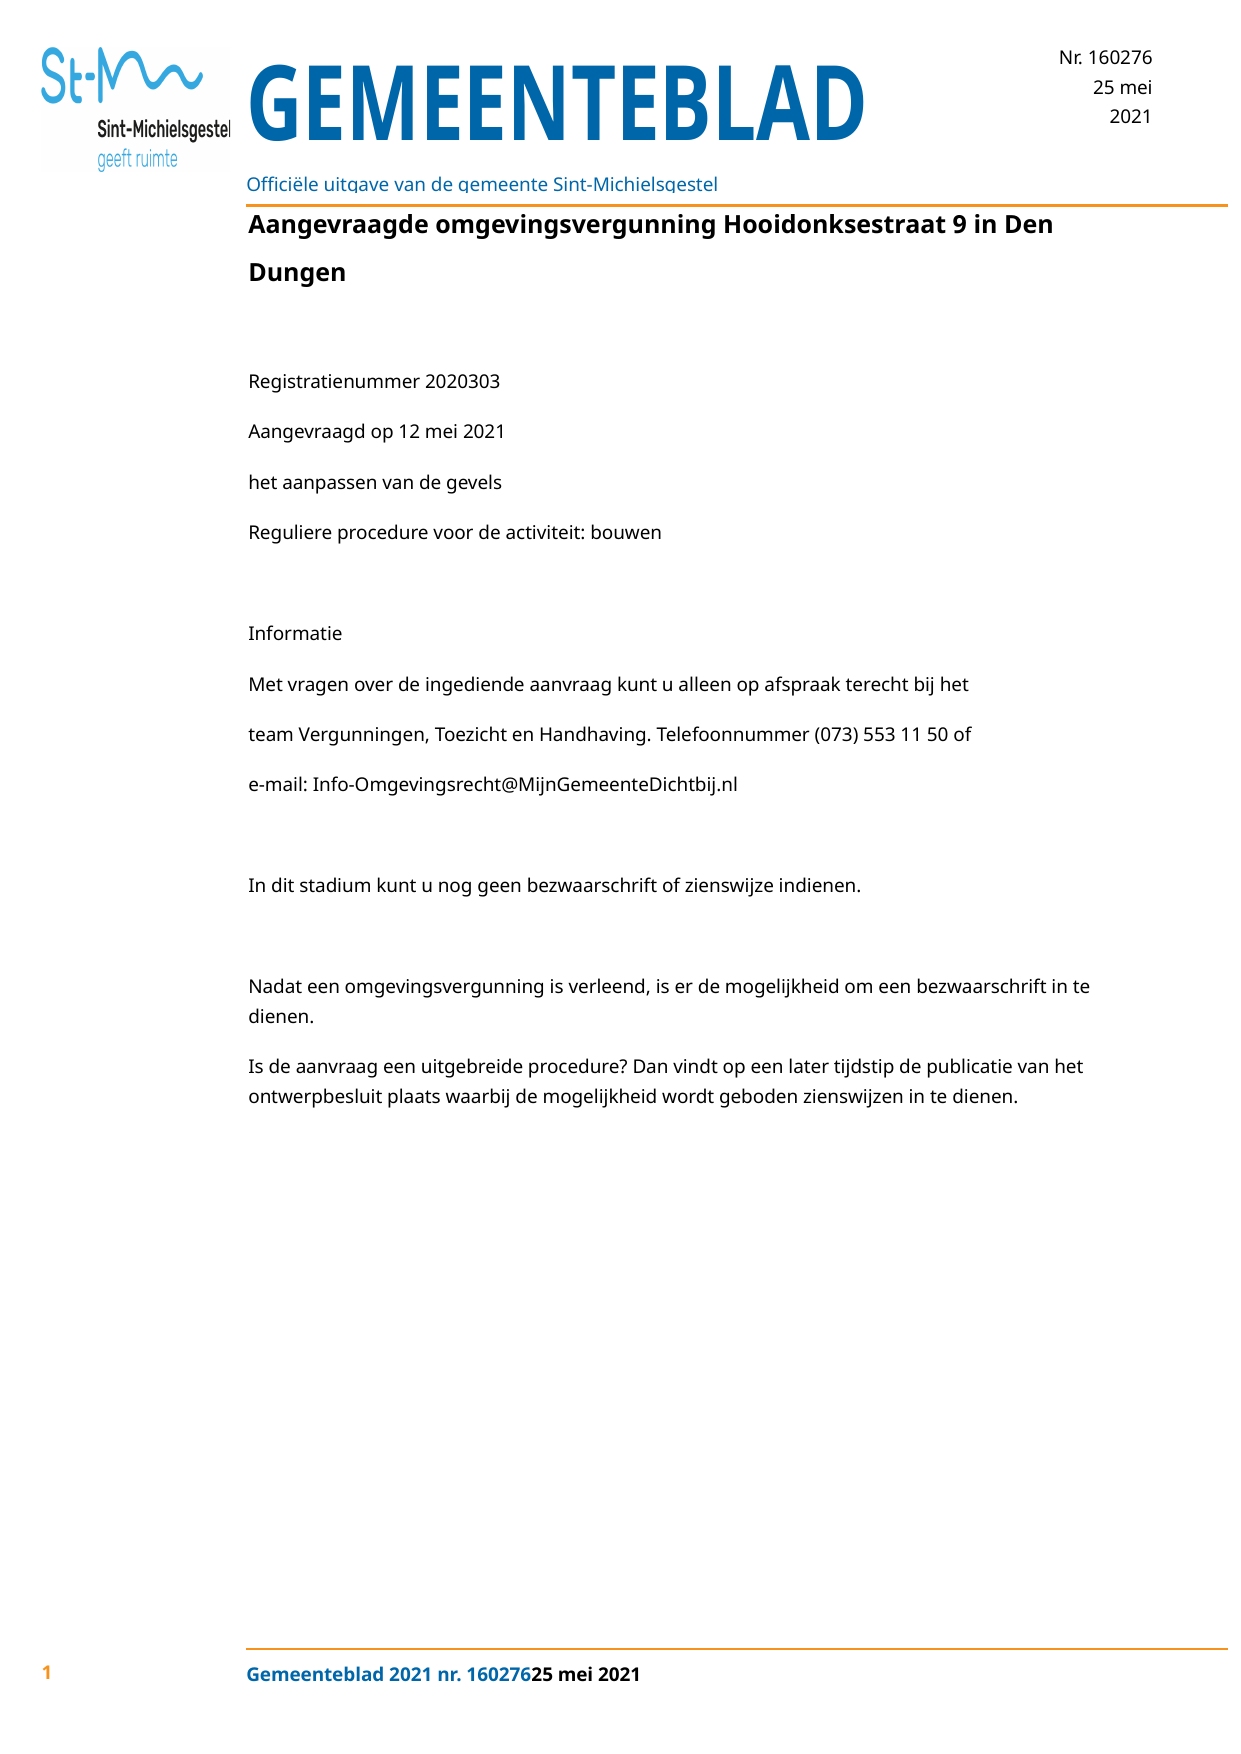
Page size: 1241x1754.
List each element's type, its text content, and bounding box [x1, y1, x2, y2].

text In dit stadium kunt u nog geen bezwaarschrift of zienswijze indienen. [248, 872, 1152, 898]
text Nadat een omgevingsvergunning is verleend, is er de mogelijkheid om een bezwaarschrift in te dienen. [248, 973, 1152, 1029]
text Informatie [248, 620, 1152, 646]
text Registratienummer 2020303 [248, 368, 1152, 394]
text e-mail: Info-Omgevingsrecht@MijnGemeenteDichtbij.nl [248, 772, 1152, 797]
text Is de aanvraag een uitgebreide procedure? Dan vindt op een later tijdstip de publicatie van het ontwerpbesluit plaats waarbij de mogelijkheid wordt geboden zienswijzen in te dienen. [248, 1053, 1152, 1109]
text Reguliere procedure voor de activiteit: bouwen [248, 519, 1152, 545]
text het aanpassen van de gevels [248, 469, 1152, 495]
text Aangevraagde omgevingsvergunning Hooidonksestraat 9 in Den Dungen [248, 207, 1152, 288]
picture [41, 47, 231, 172]
text Aangevraagd op 12 mei 2021 [248, 419, 1152, 444]
text Met vragen over de ingediende aanvraag kunt u alleen op afspraak terecht bij het [248, 671, 1152, 697]
text team Vergunningen, Toezicht en Handhaving. Telefoonnummer (073) 553 11 50 of [248, 721, 1152, 747]
